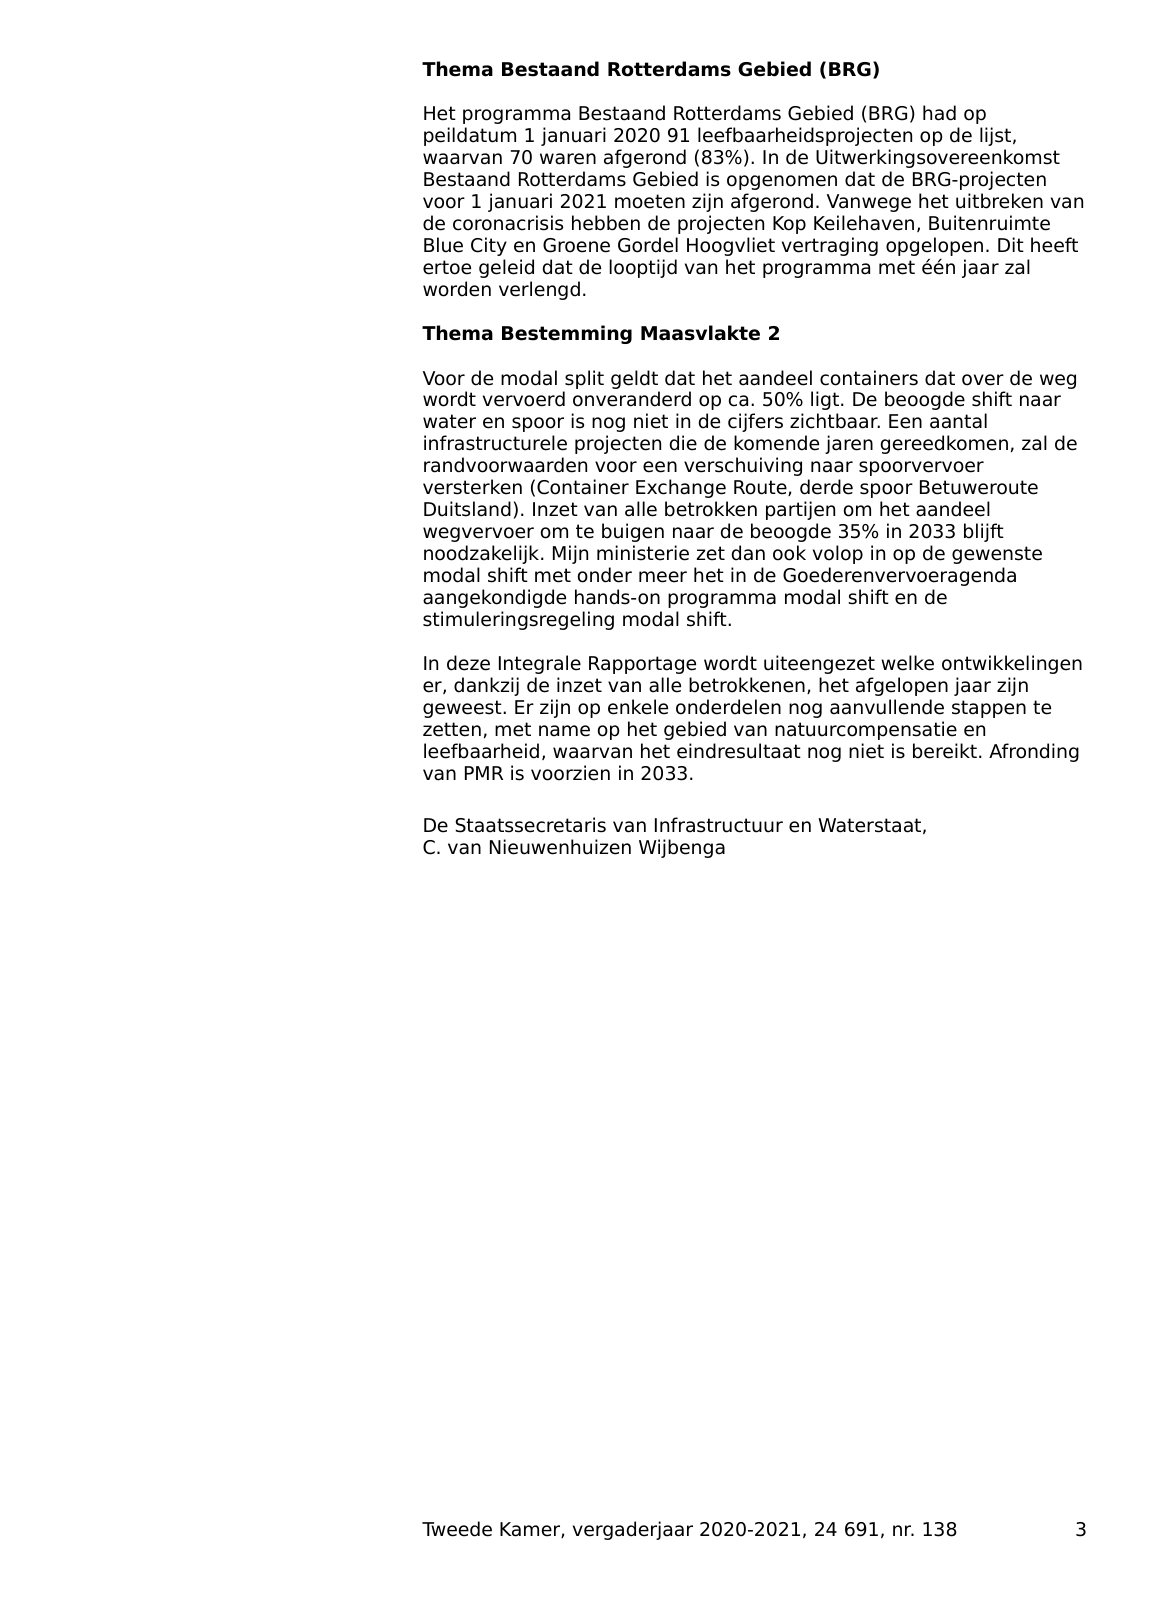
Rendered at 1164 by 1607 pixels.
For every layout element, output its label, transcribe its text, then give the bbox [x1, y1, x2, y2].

text Het programma Bestaand Rotterdams Gebied (BRG) had op peildatum 1 januari 2020 91 leefbaarheidsprojecten op de lijst, waarvan 70 waren afgerond (83%). In de Uitwerkingsovereenkomst Bestaand Rotterdams Gebied is opgenomen dat de BRG-projecten voor 1 januari 2021 moeten zijn afgerond. Vanwege het uitbreken van de coronacrisis hebben de projecten Kop Keilehaven, Buitenruimte Blue City en Groene Gordel Hoogvliet vertraging opgelopen. Dit heeft ertoe geleid dat de looptijd van het programma met één jaar zal worden verlengd. [422, 103, 1087, 301]
text Voor de modal split geldt dat het aandeel containers dat over de weg wordt vervoerd onveranderd op ca. 50% ligt. De beoogde shift naar water en spoor is nog niet in de cijfers zichtbaar. Een aantal infrastructurele projecten die de komende jaren gereedkomen, zal de randvoorwaarden voor een verschuiving naar spoorvervoer versterken (Container Exchange Route, derde spoor Betuweroute Duitsland). Inzet van alle betrokken partijen om het aandeel wegvervoer om te buigen naar de beoogde 35% in 2033 blijft noodzakelijk. Mijn ministerie zet dan ook volop in op de gewenste modal shift met onder meer het in de Goederenvervoeragenda aangekondigde hands-on programma modal shift en de stimuleringsregeling modal shift. [422, 367, 1087, 631]
text In deze Integrale Rapportage wordt uiteengezet welke ontwikkelingen er, dankzij de inzet van alle betrokkenen, het afgelopen jaar zijn geweest. Er zijn op enkele onderdelen nog aanvullende stappen te zetten, met name op het gebied van natuurcompensatie en leefbaarheid, waarvan het eindresultaat nog niet is bereikt. Afronding van PMR is voorzien in 2033. [422, 653, 1087, 785]
text De Staatssecretaris van Infrastructuur en Waterstaat, C. van Nieuwenhuizen Wijbenga [422, 815, 1087, 859]
subtitle Thema Bestemming Maasvlakte 2 [422, 323, 1087, 345]
subtitle Thema Bestaand Rotterdams Gebied (BRG) [422, 59, 1087, 81]
